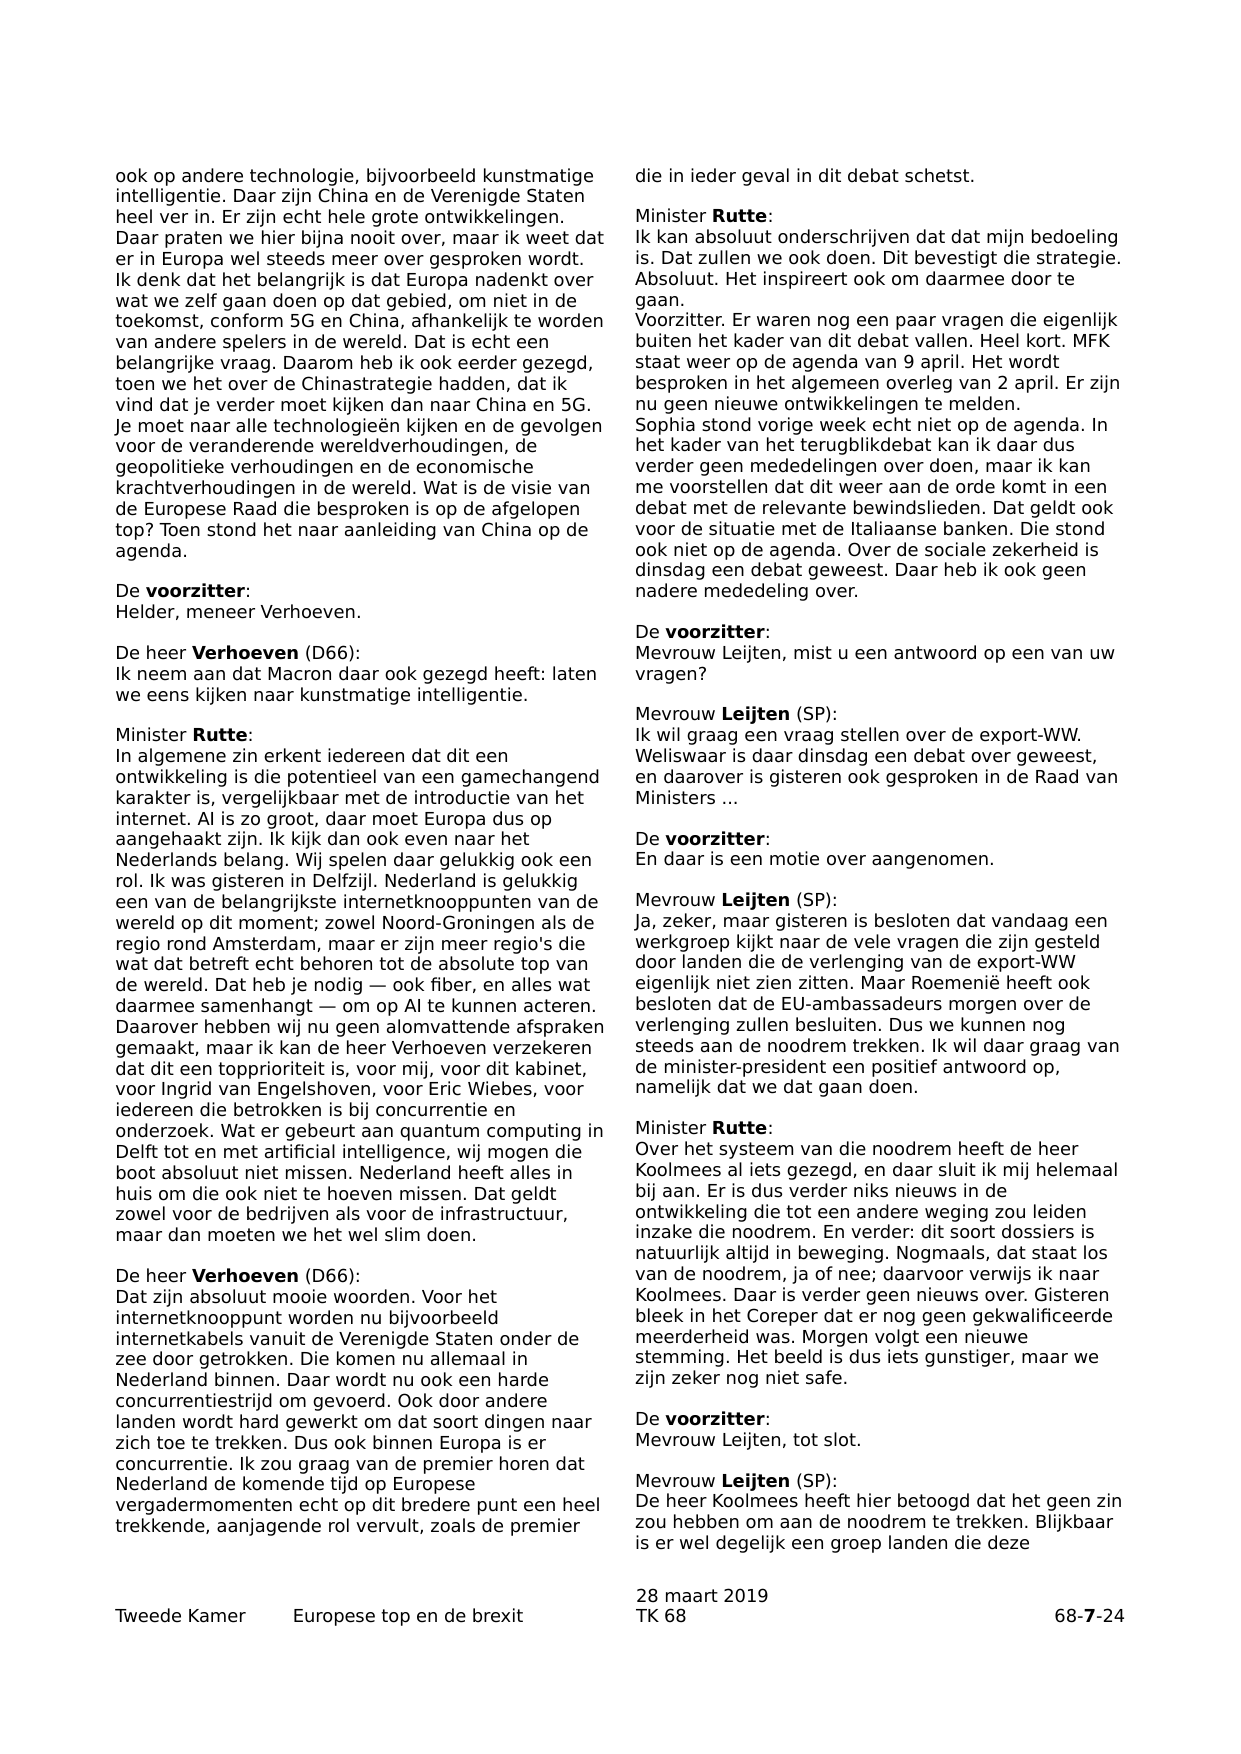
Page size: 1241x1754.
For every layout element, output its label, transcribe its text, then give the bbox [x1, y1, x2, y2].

text Mevrouw Leijten (SP): [635, 1470, 1125, 1491]
text Minister Rutte: [635, 1118, 1125, 1139]
text In algemene zin erkent iedereen dat dit een ontwikkeling is die potentieel van een gamechangend karakter is, vergelijkbaar met de introductie van het internet. AI is zo groot, daar moet Europa dus op aangehaakt zijn. Ik kijk dan ook even naar het Nederlands belang. Wij spelen daar gelukkig ook een rol. Ik was gisteren in Delfzijl. Nederland is gelukkig een van de belangrijkste internetknooppunten van de wereld op dit moment; zowel Noord-Groningen als de regio rond Amsterdam, maar er zijn meer regio's die wat dat betreft echt behoren tot de absolute top van de wereld. Dat heb je nodig — ook fiber, en alles wat daarmee samenhangt — om op AI te kunnen acteren. Daarover hebben wij nu geen alomvattende afspraken gemaakt, maar ik kan de heer Verhoeven verzekeren dat dit een topprioriteit is, voor mij, voor dit kabinet, voor Ingrid van Engelshoven, voor Eric Wiebes, voor iedereen die betrokken is bij concurrentie en onderzoek. Wat er gebeurt aan quantum computing in Delft tot en met artificial intelligence, wij mogen die boot absoluut niet missen. Nederland heeft alles in huis om die ook niet te hoeven missen. Dat geldt zowel voor de bedrijven als voor de infrastructuur, maar dan moeten we het wel slim doen. [115, 746, 605, 1246]
text En daar is een motie over aangenomen. [635, 849, 1125, 870]
text De heer Koolmees heeft hier betoogd dat het geen zin zou hebben om aan de noodrem te trekken. Blijkbaar is er wel degelijk een groep landen die deze [635, 1491, 1125, 1554]
text Minister Rutte: [115, 725, 605, 746]
text Ja, zeker, maar gisteren is besloten dat vandaag een werkgroep kijkt naar de vele vragen die zijn gesteld door landen die de verlenging van de export-WW eigenlijk niet zien zitten. Maar Roemenië heeft ook besloten dat de EU-ambassadeurs morgen over de verlenging zullen besluiten. Dus we kunnen nog steeds aan de noodrem trekken. Ik wil daar graag van de minister-president een positief antwoord op, namelijk dat we dat gaan doen. [635, 911, 1125, 1098]
text ook op andere technologie, bijvoorbeeld kunstmatige intelligentie. Daar zijn China en de Verenigde Staten heel ver in. Er zijn echt hele grote ontwikkelingen. Daar praten we hier bijna nooit over, maar ik weet dat er in Europa wel steeds meer over gesproken wordt. Ik denk dat het belangrijk is dat Europa nadenkt over wat we zelf gaan doen op dat gebied, om niet in de toekomst, conform 5G en China, afhankelijk te worden van andere spelers in de wereld. Dat is echt een belangrijke vraag. Daarom heb ik ook eerder gezegd, toen we het over de Chinastrategie hadden, dat ik vind dat je verder moet kijken dan naar China en 5G. Je moet naar alle technologieën kijken en de gevolgen voor de veranderende wereldverhoudingen, de geopolitieke verhoudingen en de economische krachtverhoudingen in de wereld. Wat is de visie van de Europese Raad die besproken is op de afgelopen top? Toen stond het naar aanleiding van China op de agenda. [115, 165, 605, 561]
text Helder, meneer Verhoeven. [115, 602, 605, 623]
text De voorzitter: [635, 1409, 1125, 1429]
text De voorzitter: [115, 581, 605, 602]
text Ik neem aan dat Macron daar ook gezegd heeft: laten we eens kijken naar kunstmatige intelligentie. [115, 663, 605, 705]
text Mevrouw Leijten, tot slot. [635, 1429, 1125, 1450]
text Over het systeem van die noodrem heeft de heer Koolmees al iets gezegd, en daar sluit ik mij helemaal bij aan. Er is dus verder niks nieuws in de ontwikkeling die tot een andere weging zou leiden inzake die noodrem. En verder: dit soort dossiers is natuurlijk altijd in beweging. Nogmaals, dat staat los van de noodrem, ja of nee; daarvoor verwijs ik naar Koolmees. Daar is verder geen nieuws over. Gisteren bleek in het Coreper dat er nog geen gekwalificeerde meerderheid was. Morgen volgt een nieuwe stemming. Het beeld is dus iets gunstiger, maar we zijn zeker nog niet safe. [635, 1139, 1125, 1389]
text De voorzitter: [635, 828, 1125, 849]
text Mevrouw Leijten, mist u een antwoord op een van uw vragen? [635, 643, 1125, 684]
text De voorzitter: [635, 622, 1125, 643]
text Minister Rutte: [635, 206, 1125, 227]
text Ik wil graag een vraag stellen over de export-WW. Weliswaar is daar dinsdag een debat over geweest, en daarover is gisteren ook gesproken in de Raad van Ministers ... [635, 725, 1125, 808]
text De heer Verhoeven (D66): [115, 1266, 605, 1287]
text Voorzitter. Er waren nog een paar vragen die eigenlijk buiten het kader van dit debat vallen. Heel kort. MFK staat weer op de agenda van 9 april. Het wordt besproken in het algemeen overleg van 2 april. Er zijn nu geen nieuwe ontwikkelingen te melden. [635, 310, 1125, 414]
text Sophia stond vorige week echt niet op de agenda. In het kader van het terugblikdebat kan ik daar dus verder geen mededelingen over doen, maar ik kan me voorstellen dat dit weer aan de orde komt in een debat met de relevante bewindslieden. Dat geldt ook voor de situatie met de Italiaanse banken. Die stond ook niet op de agenda. Over de sociale zekerheid is dinsdag een debat geweest. Daar heb ik ook geen nadere mededeling over. [635, 414, 1125, 602]
text De heer Verhoeven (D66): [115, 643, 605, 663]
text die in ieder geval in dit debat schetst. [635, 165, 1125, 186]
text Ik kan absoluut onderschrijven dat dat mijn bedoeling is. Dat zullen we ook doen. Dit bevestigt die strategie. Absoluut. Het inspireert ook om daarmee door te gaan. [635, 227, 1125, 310]
text Mevrouw Leijten (SP): [635, 890, 1125, 911]
text Dat zijn absoluut mooie woorden. Voor het internetknooppunt worden nu bijvoorbeeld internetkabels vanuit de Verenigde Staten onder de zee door getrokken. Die komen nu allemaal in Nederland binnen. Daar wordt nu ook een harde concurrentiestrijd om gevoerd. Ook door andere landen wordt hard gewerkt om dat soort dingen naar zich toe te trekken. Dus ook binnen Europa is er concurrentie. Ik zou graag van de premier horen dat Nederland de komende tijd op Europese vergadermomenten echt op dit bredere punt een heel trekkende, aanjagende rol vervult, zoals de premier [115, 1287, 605, 1537]
text Mevrouw Leijten (SP): [635, 704, 1125, 725]
